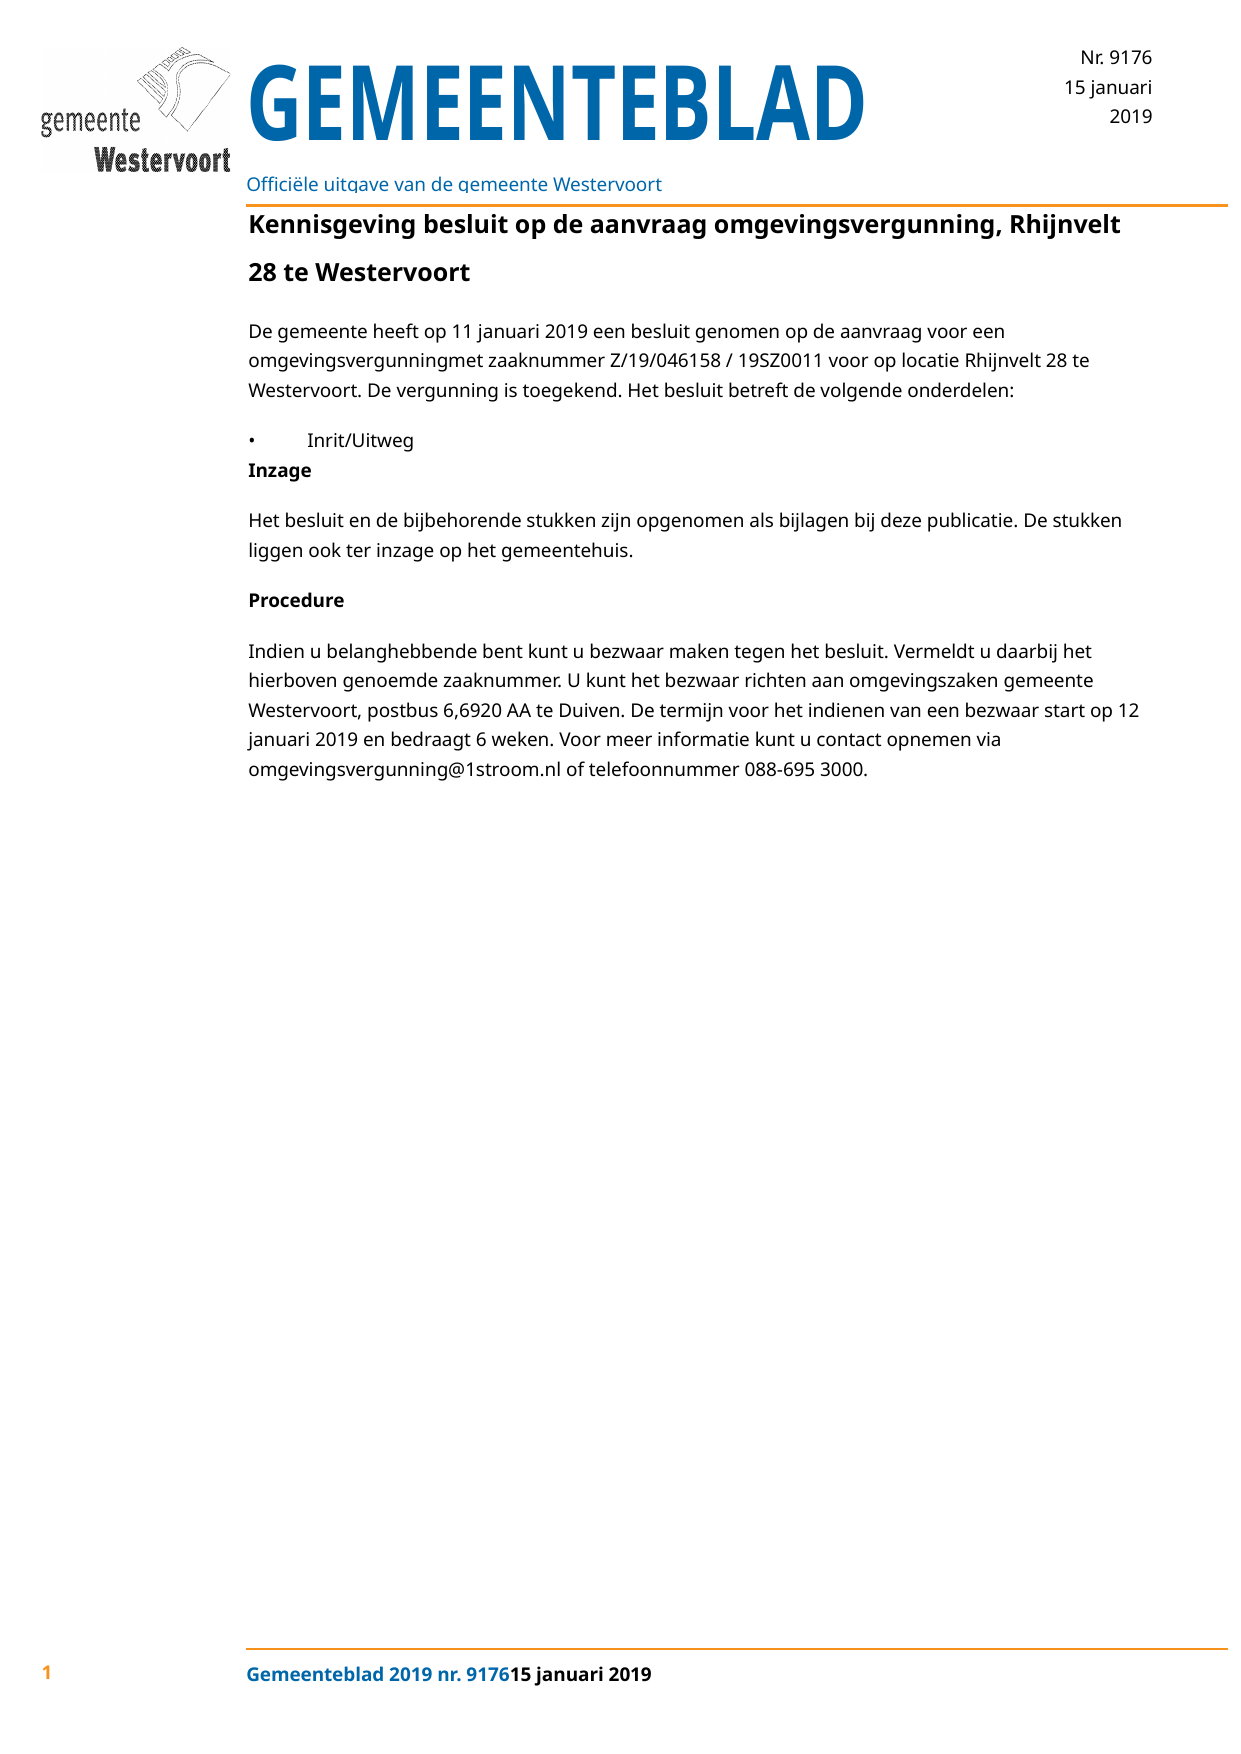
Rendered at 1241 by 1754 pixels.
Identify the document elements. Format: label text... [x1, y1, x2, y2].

text De gemeente heeft op 11 januari 2019 een besluit genomen op de aanvraag voor een omgevingsvergunningmet zaaknummer Z/19/046158 / 19SZ0011 voor op locatie Rhijnvelt 28 te Westervoort. De vergunning is toegekend. Het besluit betreft de volgende onderdelen: [248, 318, 1152, 403]
text Indien u belanghebbende bent kunt u bezwaar maken tegen het besluit. Vermeldt u daarbij het hierboven genoemde zaaknummer. U kunt het bezwaar richten aan omgevingszaken gemeente Westervoort, postbus 6,6920 AA te Duiven. De termijn voor het indienen van een bezwaar start op 12 januari 2019 en bedraagt 6 weken. Voor meer informatie kunt u contact opnemen via omgevingsvergunning@1stroom.nl of telefoonnummer 088-695 3000. [248, 638, 1152, 782]
list Inrit/Uitweg [248, 427, 1152, 453]
text Het besluit en de bijbehorende stukken zijn opgenomen als bijlagen bij deze publicatie. De stukken liggen ook ter inzage op het gemeentehuis. [248, 507, 1152, 563]
text Inzage [248, 457, 1152, 483]
text Kennisgeving besluit op de aanvraag omgevingsvergunning, Rhijnvelt 28 te Westervoort [248, 207, 1152, 288]
text Procedure [248, 587, 1152, 613]
picture [41, 47, 231, 172]
